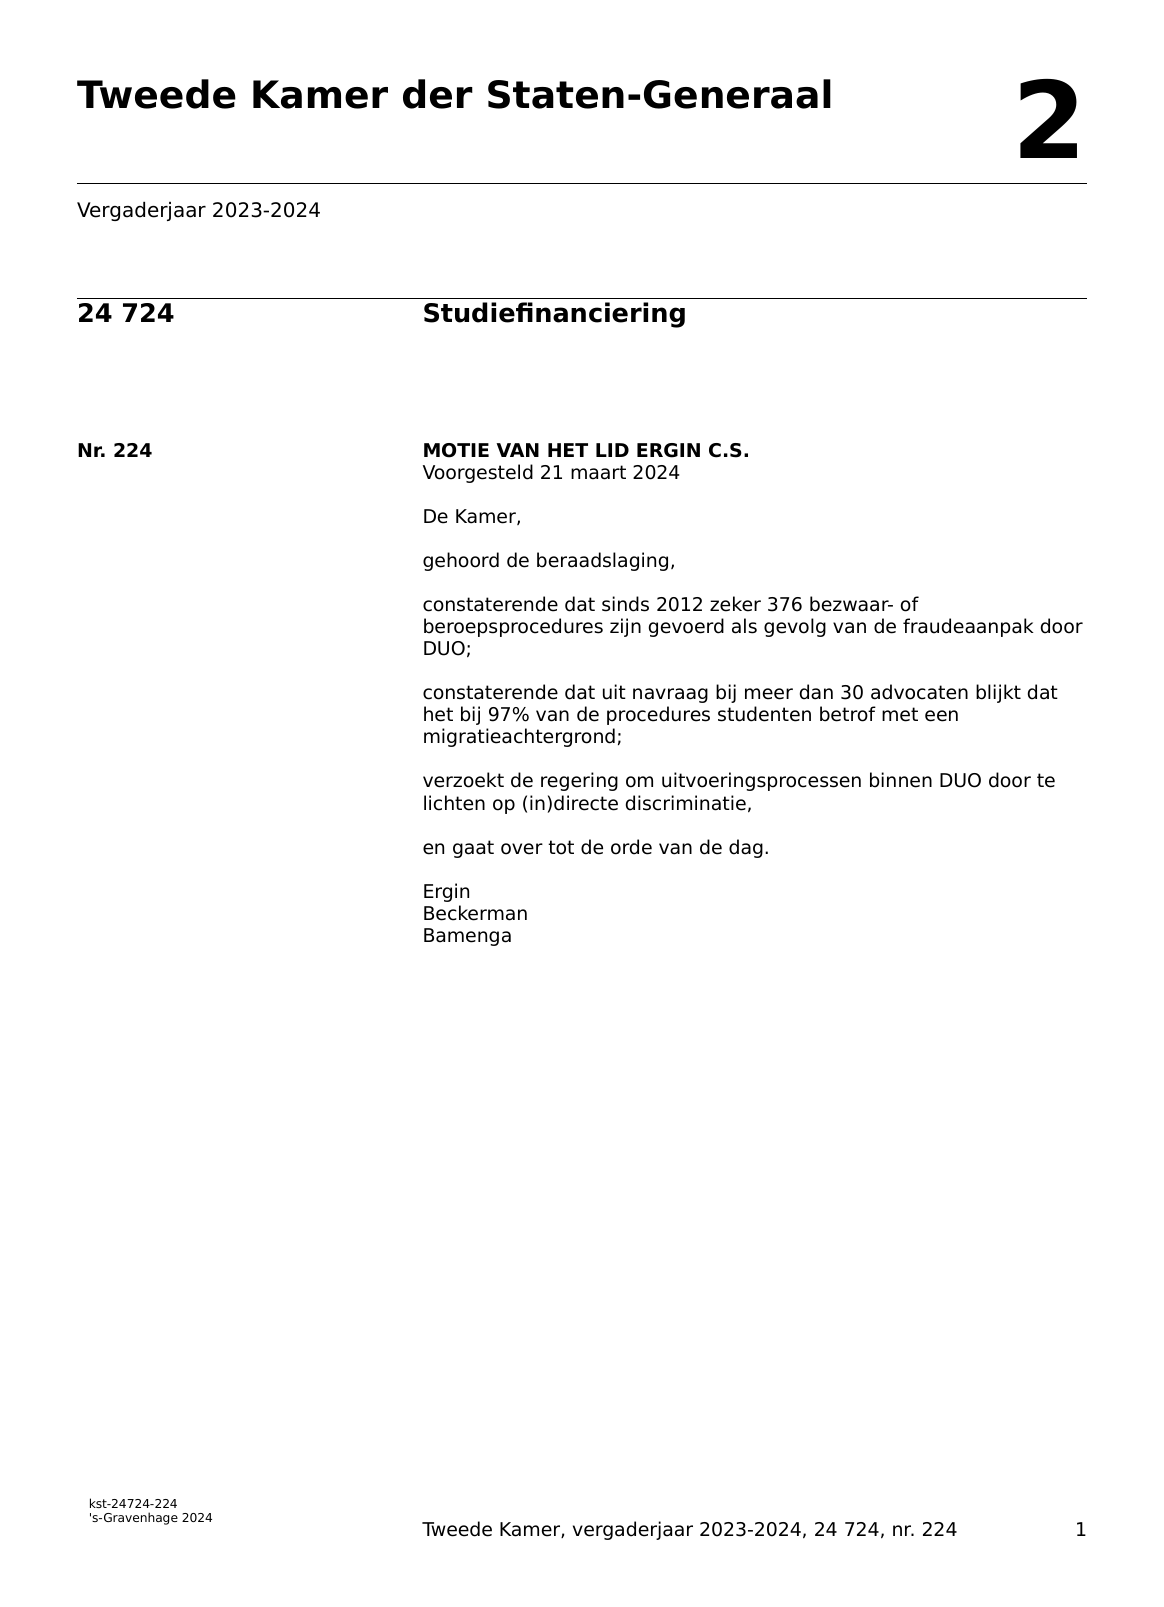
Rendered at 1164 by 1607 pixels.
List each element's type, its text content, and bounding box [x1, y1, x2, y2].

text gehoord de beraadslaging, [422, 550, 1087, 572]
text 's-Gravenhage 2024 [88, 1511, 323, 1525]
table_header 2 [886, 59, 1087, 183]
text De Kamer, [422, 506, 1087, 528]
text kst-24724-224 [88, 1497, 323, 1511]
text Beckerman [422, 903, 1087, 925]
table_cell Vergaderjaar 2023-2024 [77, 184, 1087, 298]
text Voorgesteld 21 maart 2024 [422, 462, 1087, 484]
subtitle Nr. 224 MOTIE VAN HET LID ERGIN C.S. [77, 440, 1087, 462]
subtitle 24 724 Studiefinanciering [77, 299, 1087, 329]
text Bamenga [422, 925, 1087, 947]
text Ergin [422, 881, 1087, 903]
table_header Tweede Kamer der Staten-Generaal [77, 59, 886, 183]
text en gaat over tot de orde van de dag. [422, 837, 1087, 858]
text verzoekt de regering om uitvoeringsprocessen binnen DUO door te lichten op (in)directe discriminatie, [422, 770, 1087, 814]
text constaterende dat uit navraag bij meer dan 30 advocaten blijkt dat het bij 97% van de procedures studenten betrof met een migratieachtergrond; [422, 682, 1087, 748]
text constaterende dat sinds 2012 zeker 376 bezwaar- of beroepsprocedures zijn gevoerd als gevolg van de fraudeaanpak door DUO; [422, 594, 1087, 660]
